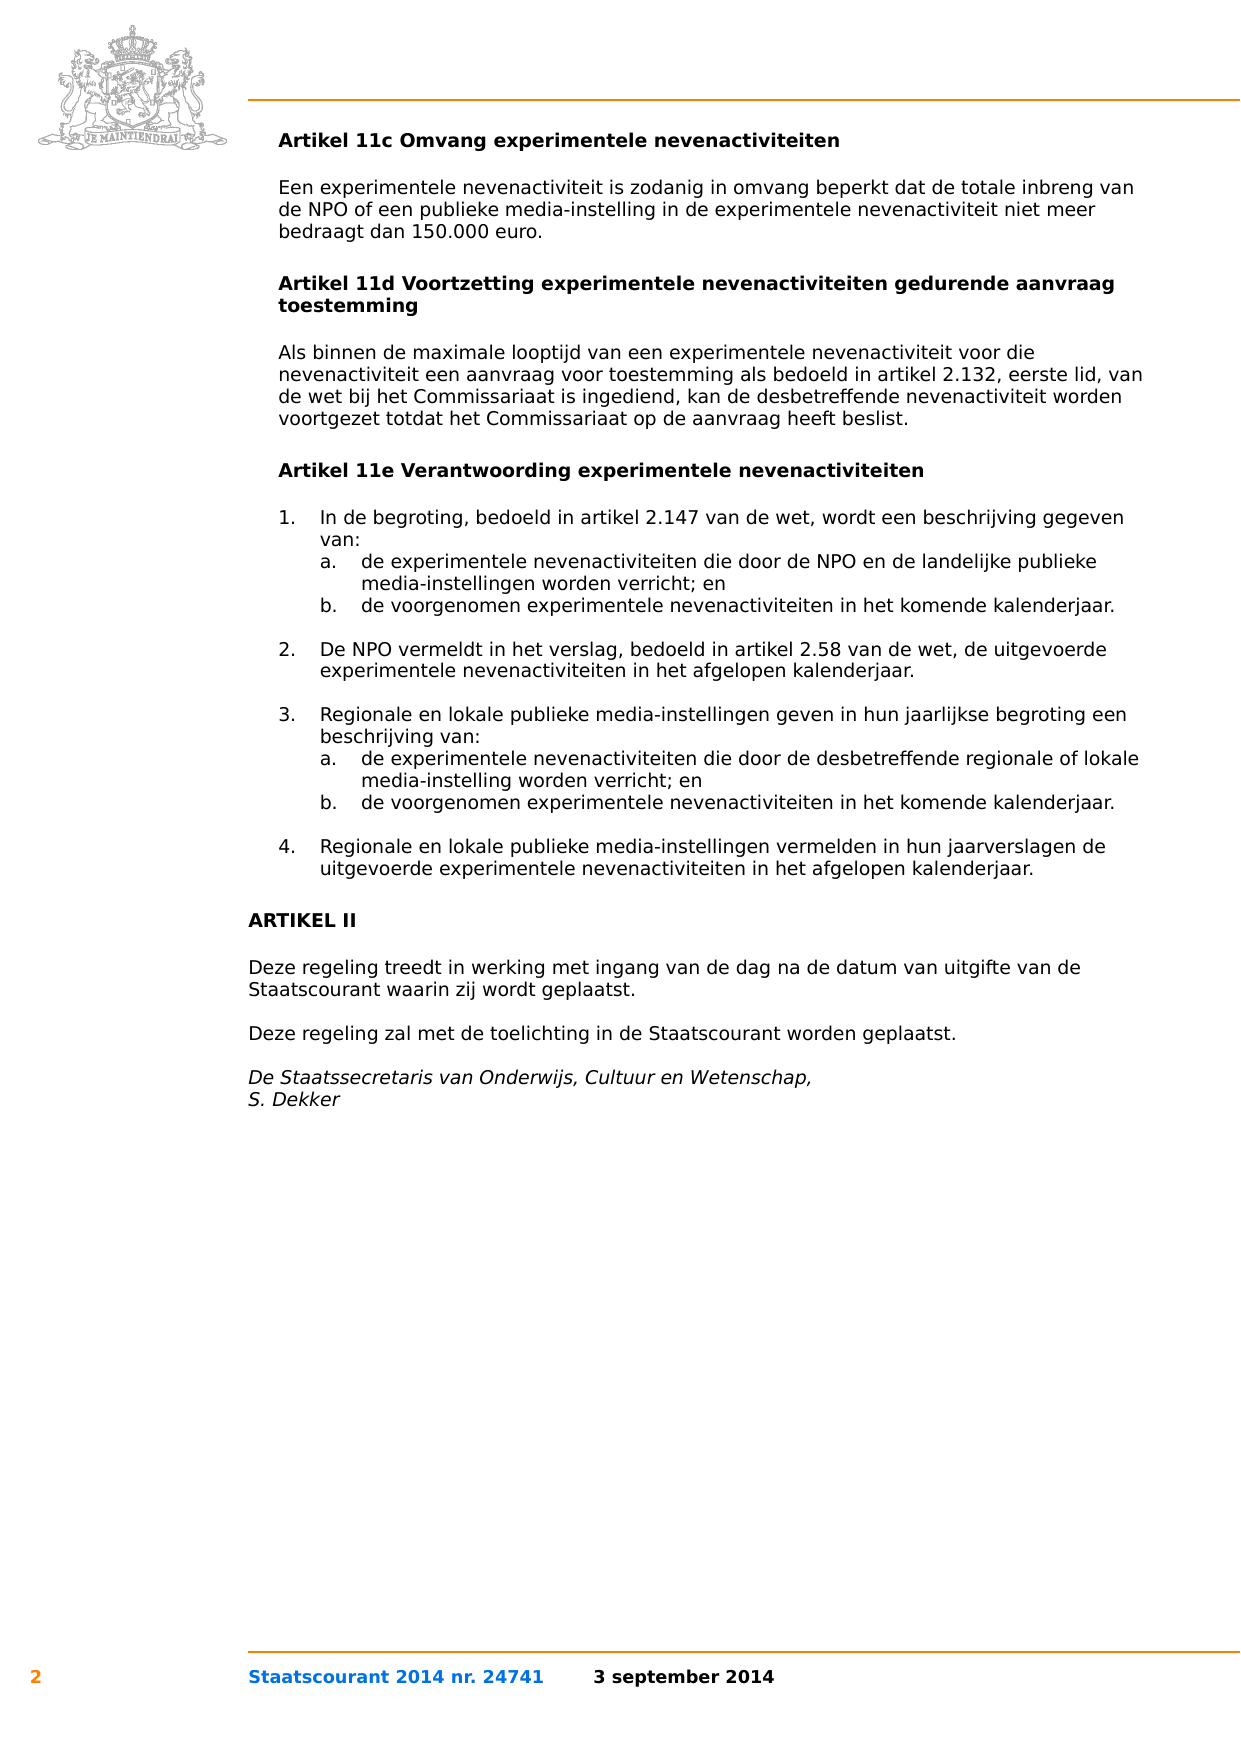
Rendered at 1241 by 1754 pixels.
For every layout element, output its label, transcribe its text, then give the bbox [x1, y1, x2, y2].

text a. de experimentele nevenactiviteiten die door de desbetreffende regionale of lokale media-instelling worden verricht; en [319, 748, 1163, 792]
text Als binnen de maximale looptijd van een experimentele nevenactiviteit voor die nevenactiviteit een aanvraag voor toestemming als bedoeld in artikel 2.132, eerste lid, van de wet bij het Commissariaat is ingediend, kan de desbetreffende nevenactiviteit worden voortgezet totdat het Commissariaat op de aanvraag heeft beslist. [278, 342, 1163, 430]
text 3. Regionale en lokale publieke media-instellingen geven in hun jaarlijkse begroting een beschrijving van: [278, 704, 1163, 748]
text 2. De NPO vermeldt in het verslag, bedoeld in artikel 2.58 van de wet, de uitgevoerde experimentele nevenactiviteiten in het afgelopen kalenderjaar. [278, 638, 1163, 682]
text b. de voorgenomen experimentele nevenactiviteiten in het komende kalenderjaar. [319, 594, 1163, 617]
text De Staatssecretaris van Onderwijs, Cultuur en Wetenschap, S. Dekker [248, 1067, 1163, 1111]
subtitle Artikel 11d Voortzetting experimentele nevenactiviteiten gedurende aanvraag toestemming [278, 273, 1163, 317]
subtitle Artikel 11c Omvang experimentele nevenactiviteiten [278, 130, 1163, 152]
picture [38, 25, 227, 150]
text 4. Regionale en lokale publieke media-instellingen vermelden in hun jaarverslagen de uitgevoerde experimentele nevenactiviteiten in het afgelopen kalenderjaar. [278, 836, 1163, 880]
text Deze regeling zal met de toelichting in de Staatscourant worden geplaatst. [248, 1023, 1163, 1045]
text b. de voorgenomen experimentele nevenactiviteiten in het komende kalenderjaar. [319, 792, 1163, 814]
text a. de experimentele nevenactiviteiten die door de NPO en de landelijke publieke media-instellingen worden verricht; en [319, 551, 1163, 594]
text 1. In de begroting, bedoeld in artikel 2.147 van de wet, wordt een beschrijving gegeven van: [278, 507, 1163, 551]
text Een experimentele nevenactiviteit is zodanig in omvang beperkt dat de totale inbreng van de NPO of een publieke media-instelling in de experimentele nevenactiviteit niet meer bedraagt dan 150.000 euro. [278, 177, 1163, 243]
text Deze regeling treedt in werking met ingang van de dag na de datum van uitgifte van de Staatscourant waarin zij wordt geplaatst. [248, 957, 1163, 1001]
subtitle Artikel 11e Verantwoording experimentele nevenactiviteiten [278, 460, 1163, 482]
subtitle ARTIKEL II [248, 910, 1163, 932]
